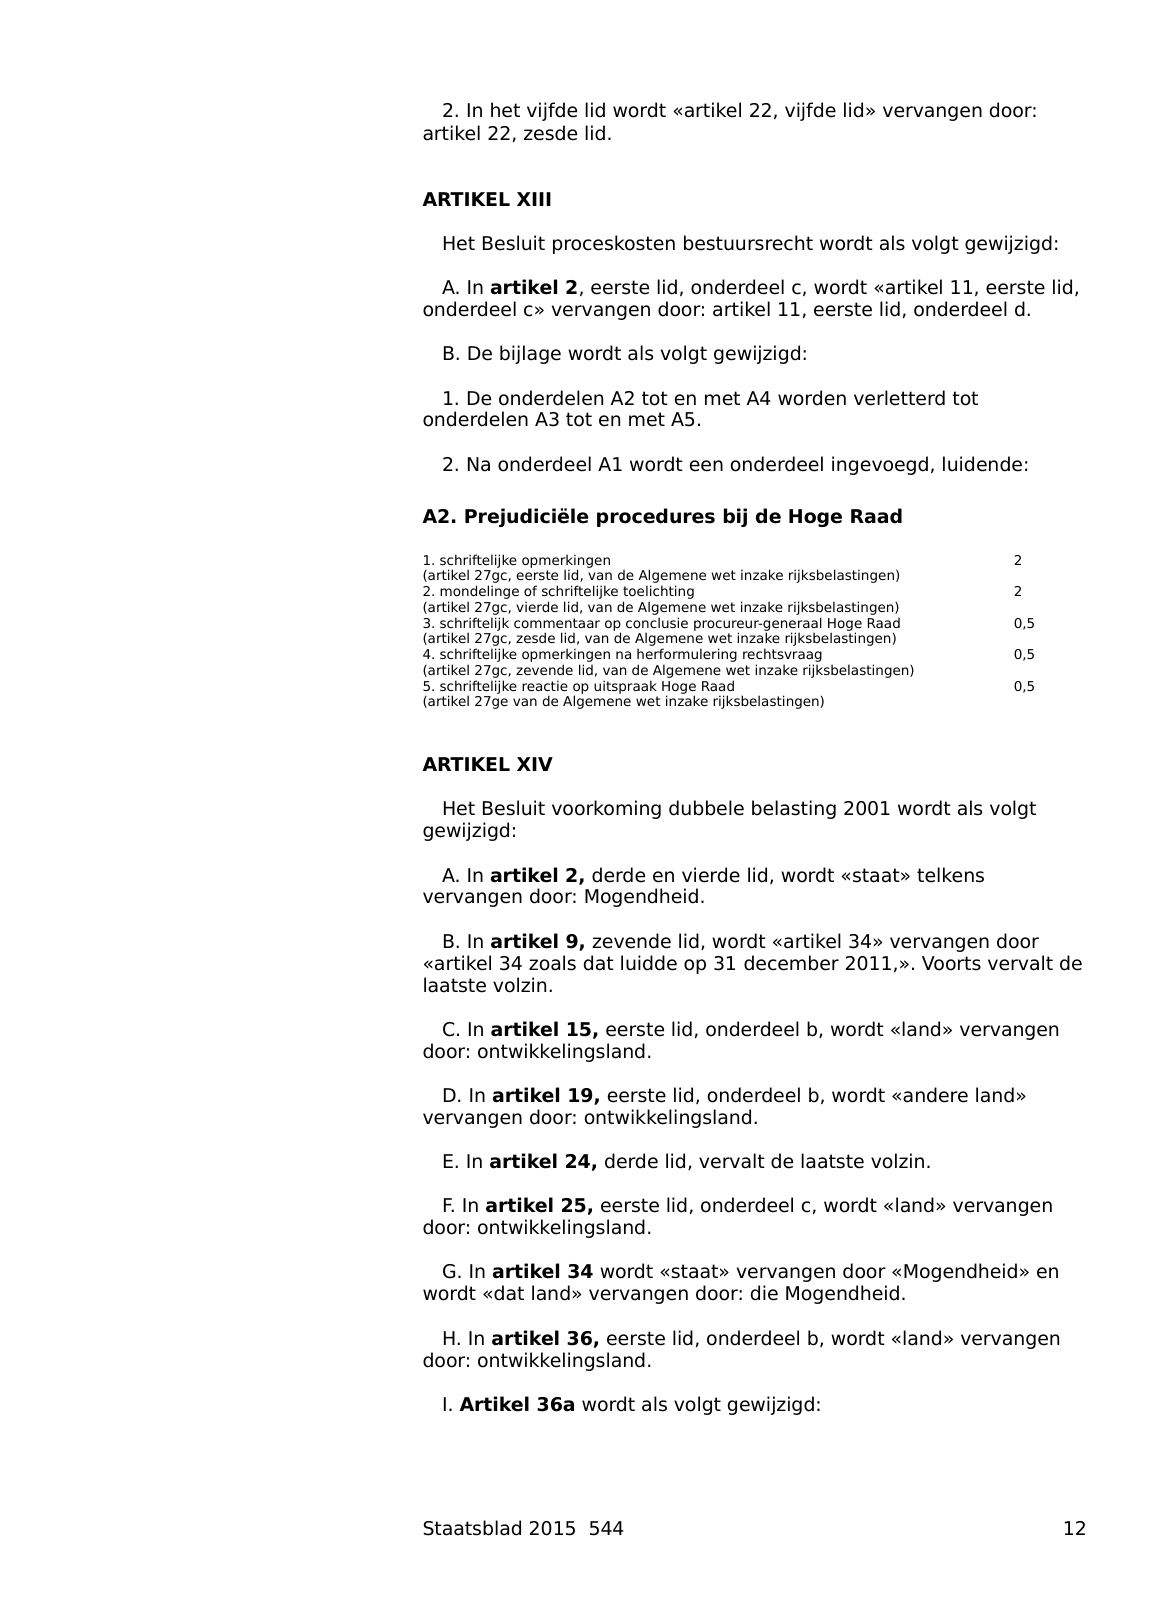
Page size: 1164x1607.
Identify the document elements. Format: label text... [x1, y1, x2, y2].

text E. In artikel 24, derde lid, vervalt de laatste volzin. [422, 1151, 1087, 1173]
table_cell 2 [1008, 584, 1087, 615]
table_cell 0,5 [1008, 615, 1087, 647]
text A. In artikel 2, derde en vierde lid, wordt «staat» telkens vervangen door: Mogendheid. [422, 864, 1087, 908]
subtitle ARTIKEL XIII [422, 189, 1087, 211]
text Het Besluit voorkoming dubbele belasting 2001 wordt als volgt gewijzigd: [422, 798, 1087, 842]
text B. In artikel 9, zevende lid, wordt «artikel 34» vervangen door «artikel 34 zoals dat luidde op 31 december 2011,». Voorts vervalt de laatste volzin. [422, 931, 1087, 997]
subtitle ARTIKEL XIV [422, 754, 1087, 776]
table_cell 2. mondelinge of schriftelijke toelichting (artikel 27gc, vierde lid, van de Algemene wet inzake rijksbelastingen) [422, 584, 1007, 615]
table_cell 3. schriftelijk commentaar op conclusie procureur-generaal Hoge Raad (artikel 27gc, zesde lid, van de Algemene wet inzake rijksbelastingen) [422, 615, 1007, 647]
table_cell 5. schriftelijke reactie op uitspraak Hoge Raad (artikel 27ge van de Algemene wet inzake rijksbelastingen) [422, 678, 1007, 710]
text G. In artikel 34 wordt «staat» vervangen door «Mogendheid» en wordt «dat land» vervangen door: die Mogendheid. [422, 1261, 1087, 1305]
text A. In artikel 2, eerste lid, onderdeel c, wordt «artikel 11, eerste lid, onderdeel c» vervangen door: artikel 11, eerste lid, onderdeel d. [422, 277, 1087, 321]
table_cell 0,5 [1008, 647, 1087, 678]
table_cell 4. schriftelijke opmerkingen na herformulering rechtsvraag (artikel 27gc, zevende lid, van de Algemene wet inzake rijksbelastingen) [422, 647, 1007, 678]
text 2. Na onderdeel A1 wordt een onderdeel ingevoegd, luidende: [422, 453, 1087, 476]
table_cell 0,5 [1008, 678, 1087, 710]
text C. In artikel 15, eerste lid, onderdeel b, wordt «land» vervangen door: ontwikkelingsland. [422, 1019, 1087, 1063]
text I. Artikel 36a wordt als volgt gewijzigd: [422, 1394, 1087, 1416]
text 2. In het vijfde lid wordt «artikel 22, vijfde lid» vervangen door: artikel 22, zesde lid. [422, 100, 1087, 144]
table_header 2 [1008, 553, 1087, 584]
text D. In artikel 19, eerste lid, onderdeel b, wordt «andere land» vervangen door: ontwikkelingsland. [422, 1085, 1087, 1129]
text F. In artikel 25, eerste lid, onderdeel c, wordt «land» vervangen door: ontwikkelingsland. [422, 1195, 1087, 1239]
text Het Besluit proceskosten bestuursrecht wordt als volgt gewijzigd: [422, 233, 1087, 255]
text H. In artikel 36, eerste lid, onderdeel b, wordt «land» vervangen door: ontwikkelingsland. [422, 1327, 1087, 1371]
text 1. De onderdelen A2 tot en met A4 worden verletterd tot onderdelen A3 tot en met A5. [422, 387, 1087, 431]
subtitle A2. Prejudiciële procedures bij de Hoge Raad [422, 506, 1087, 527]
text B. De bijlage wordt als volgt gewijzigd: [422, 343, 1087, 365]
table_header 1. schriftelijke opmerkingen (artikel 27gc, eerste lid, van de Algemene wet inzake rijksbelastingen) [422, 553, 1007, 584]
